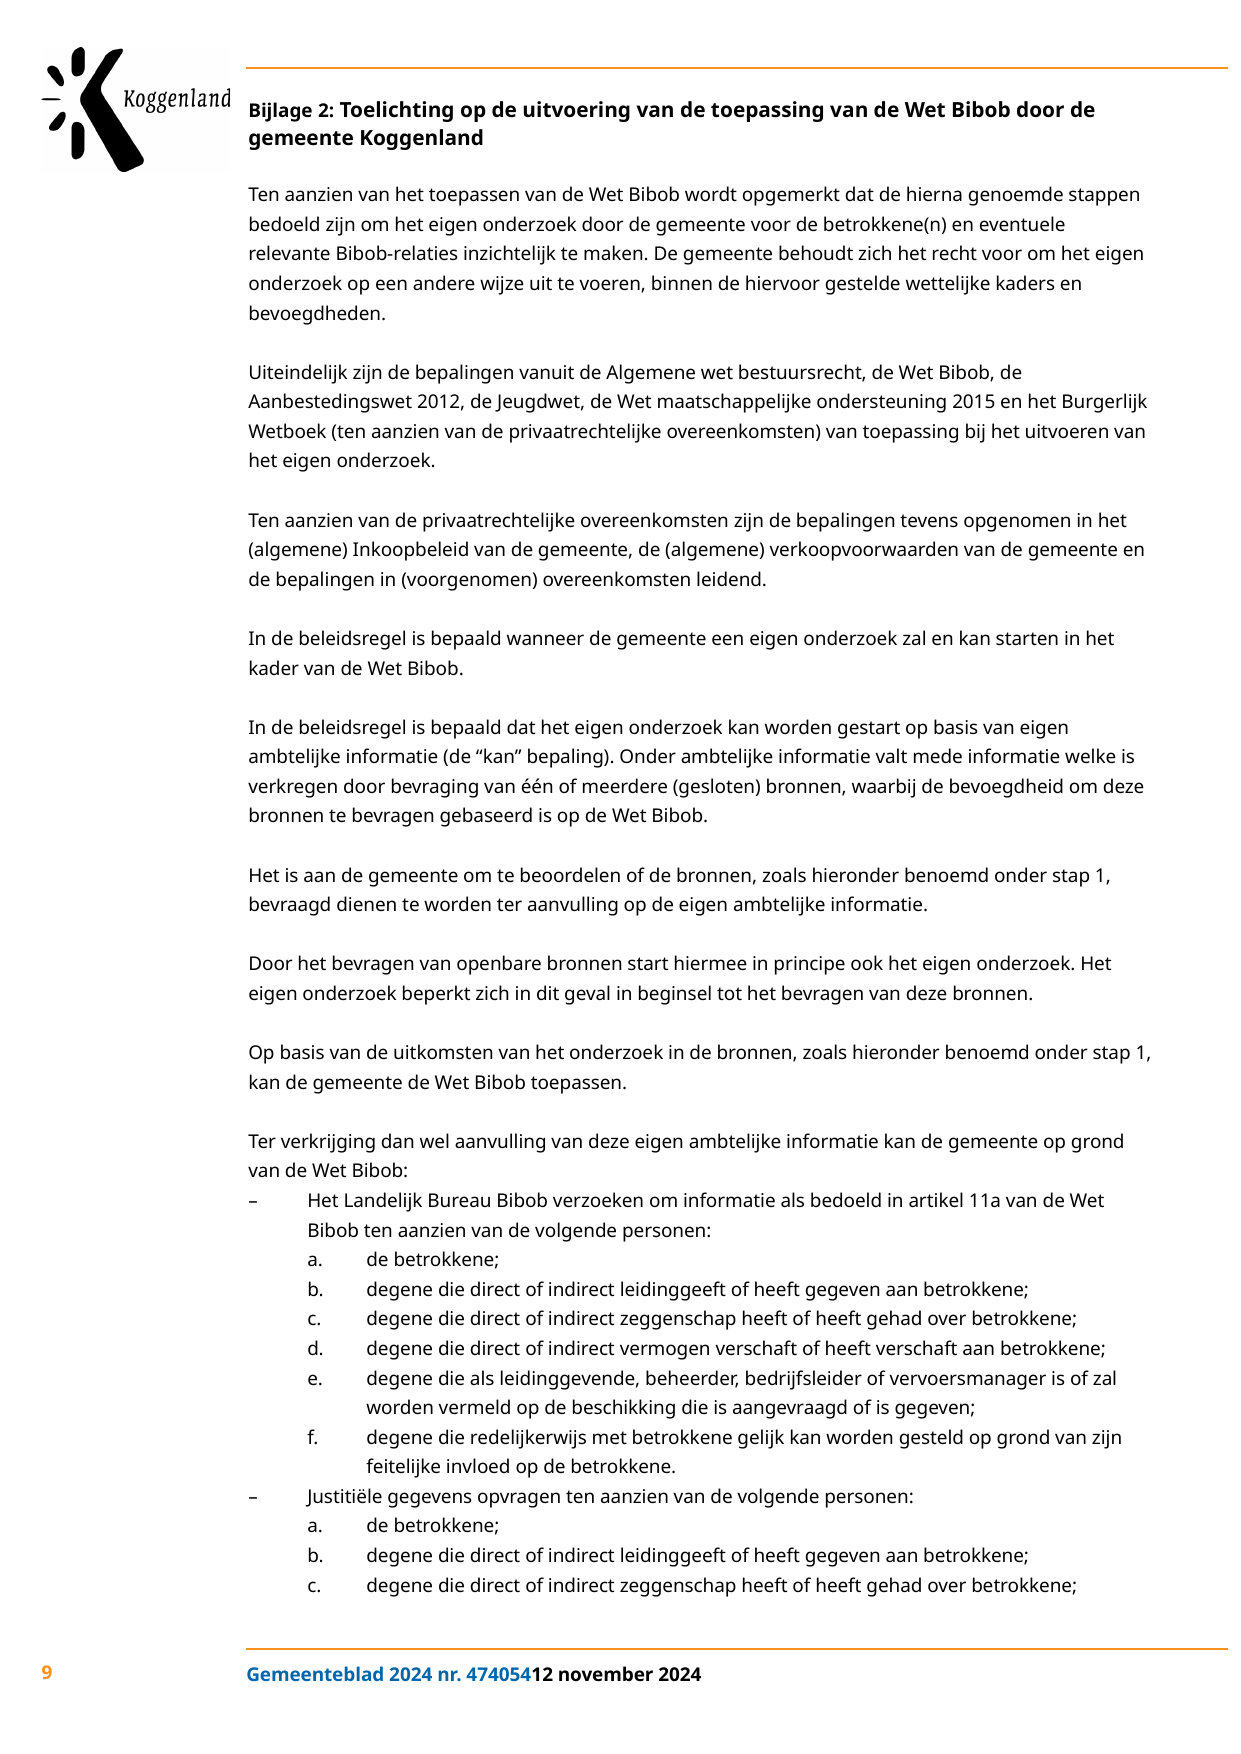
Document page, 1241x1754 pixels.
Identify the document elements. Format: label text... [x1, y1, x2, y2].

text In de beleidsregel is bepaald wanneer de gemeente een eigen onderzoek zal en kan starten in het kader van de Wet Bibob. [248, 625, 1152, 680]
text Ten aanzien van de privaatrechtelijke overeenkomsten zijn de bepalingen tevens opgenomen in het (algemene) Inkoopbeleid van de gemeente, de (algemene) verkoopvoorwaarden van de gemeente en de bepalingen in (voorgenomen) overeenkomsten leidend. [248, 507, 1152, 592]
list degene die direct of indirect leidinggeeft of heeft gegeven aan betrokkene; [307, 1542, 1152, 1568]
text Door het bevragen van openbare bronnen start hiermee in principe ook het eigen onderzoek. Het eigen onderzoek beperkt zich in dit geval in beginsel tot het bevragen van deze bronnen. [248, 951, 1152, 1006]
list Justitiële gegevens opvragen ten aanzien van de volgende personen: [248, 1483, 1152, 1509]
text Uiteindelijk zijn de bepalingen vanuit de Algemene wet bestuursrecht, de Wet Bibob, de Aanbestedingswet 2012, de Jeugdwet, de Wet maatschappelijke ondersteuning 2015 en het Burgerlijk Wetboek (ten aanzien van de privaatrechtelijke overeenkomsten) van toepassing bij het uitvoeren van het eigen onderzoek. [248, 359, 1152, 473]
list degene die direct of indirect leidinggeeft of heeft gegeven aan betrokkene; [307, 1276, 1152, 1302]
list degene die redelijkerwijs met betrokkene gelijk kan worden gesteld op grond van zijn feitelijke invloed op de betrokkene. [307, 1424, 1152, 1479]
list de betrokkene; [307, 1246, 1152, 1272]
list degene die direct of indirect zeggenschap heeft of heeft gehad over betrokkene; [307, 1572, 1152, 1597]
text In de beleidsregel is bepaald dat het eigen onderzoek kan worden gestart op basis van eigen ambtelijke informatie (de “kan” bepaling). Onder ambtelijke informatie valt mede informatie welke is verkregen door bevraging van één of meerdere (gesloten) bronnen, waarbij de bevoegdheid om deze bronnen te bevragen gebaseerd is op de Wet Bibob. [248, 714, 1152, 828]
list degene die direct of indirect vermogen verschaft of heeft verschaft aan betrokkene; [307, 1335, 1152, 1361]
list degene die als leidinggevende, beheerder, bedrijfsleider of vervoersmanager is of zal worden vermeld op de beschikking die is aangevraagd of is gegeven; [307, 1365, 1152, 1420]
text Op basis van de uitkomsten van het onderzoek in de bronnen, zoals hieronder benoemd onder stap 1, kan de gemeente de Wet Bibob toepassen. [248, 1039, 1152, 1094]
text Bijlage 2: Toelichting op de uitvoering van de toepassing van de Wet Bibob door de gemeente Koggenland [248, 95, 1152, 152]
text Het is aan de gemeente om te beoordelen of de bronnen, zoals hieronder benoemd onder stap 1, bevraagd dienen te worden ter aanvulling op de eigen ambtelijke informatie. [248, 862, 1152, 917]
text Ten aanzien van het toepassen van de Wet Bibob wordt opgemerkt dat de hierna genoemde stappen bedoeld zijn om het eigen onderzoek door de gemeente voor de betrokkene(n) en eventuele relevante Bibob-relaties inzichtelijk te maken. De gemeente behoudt zich het recht voor om het eigen onderzoek op een andere wijze uit te voeren, binnen de hiervoor gestelde wettelijke kaders en bevoegdheden. [248, 181, 1152, 325]
picture [41, 47, 231, 172]
text Ter verkrijging dan wel aanvulling van deze eigen ambtelijke informatie kan de gemeente op grond van de Wet Bibob: [248, 1128, 1152, 1183]
list Het Landelijk Bureau Bibob verzoeken om informatie als bedoeld in artikel 11a van de Wet Bibob ten aanzien van de volgende personen: [248, 1187, 1152, 1242]
list degene die direct of indirect zeggenschap heeft of heeft gehad over betrokkene; [307, 1306, 1152, 1331]
list de betrokkene; [307, 1513, 1152, 1538]
